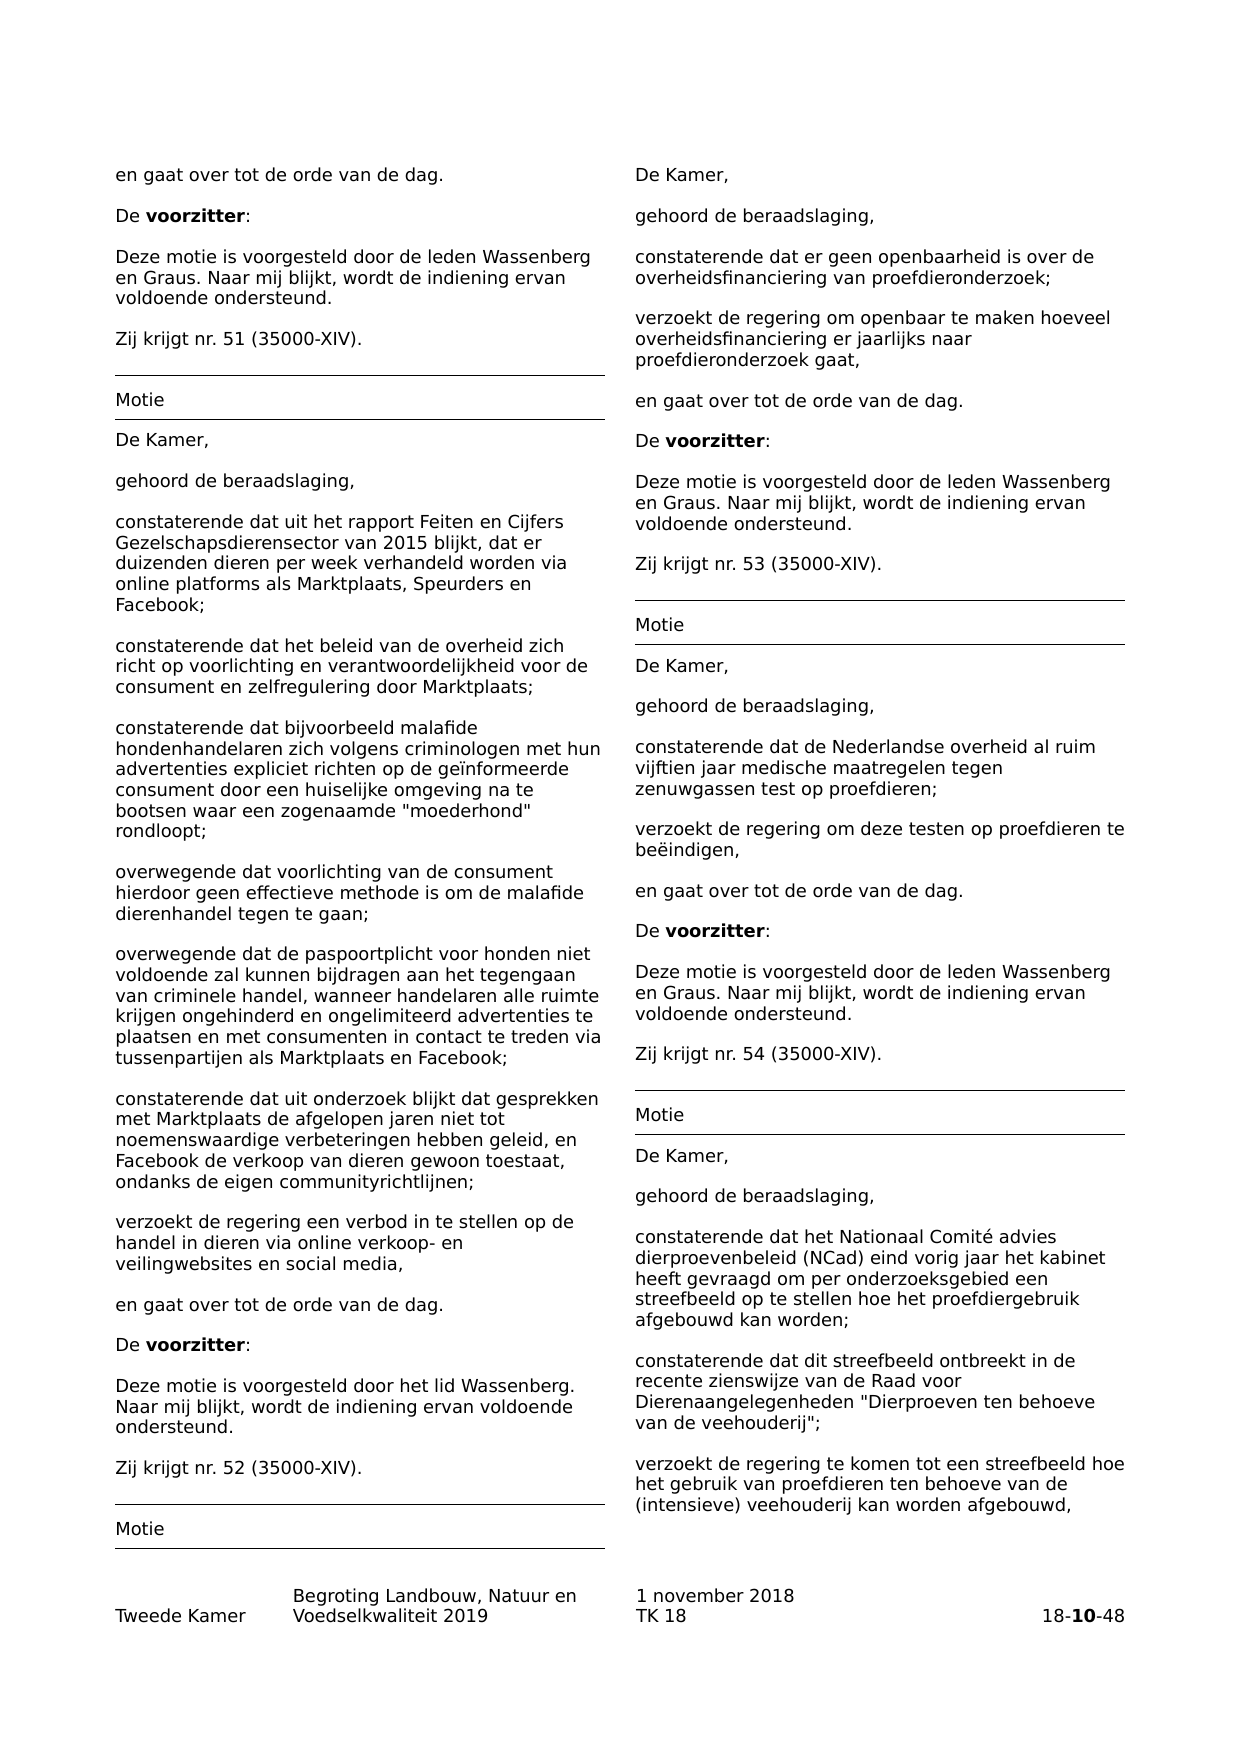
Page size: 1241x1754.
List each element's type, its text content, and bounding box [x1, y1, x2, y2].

text Zij krijgt nr. 53 (35000-XIV). [635, 554, 1125, 575]
text overwegende dat voorlichting van de consument hierdoor geen effectieve methode is om de malafide dierenhandel tegen te gaan; [115, 862, 605, 924]
text Deze motie is voorgesteld door het lid Wassenberg. Naar mij blijkt, wordt de indiening ervan voldoende ondersteund. [115, 1376, 605, 1438]
text verzoekt de regering een verbod in te stellen op de handel in dieren via online verkoop- en veilingwebsites en social media, [115, 1212, 605, 1274]
text Zij krijgt nr. 51 (35000-XIV). [115, 329, 605, 350]
text Deze motie is voorgesteld door de leden Wassenberg en Graus. Naar mij blijkt, wordt de indiening ervan voldoende ondersteund. [115, 247, 605, 309]
text De Kamer, [635, 1146, 1125, 1166]
text gehoord de beraadslaging, [635, 1186, 1125, 1207]
text Deze motie is voorgesteld door de leden Wassenberg en Graus. Naar mij blijkt, wordt de indiening ervan voldoende ondersteund. [635, 962, 1125, 1024]
text Motie [115, 389, 605, 410]
text en gaat over tot de orde van de dag. [115, 165, 605, 186]
text gehoord de beraadslaging, [115, 471, 605, 492]
text De voorzitter: [115, 1335, 605, 1356]
text en gaat over tot de orde van de dag. [635, 881, 1125, 901]
text De Kamer, [115, 430, 605, 451]
text Deze motie is voorgesteld door de leden Wassenberg en Graus. Naar mij blijkt, wordt de indiening ervan voldoende ondersteund. [635, 472, 1125, 534]
text De Kamer, [635, 655, 1125, 676]
text Motie [115, 1519, 605, 1539]
text constaterende dat het beleid van de overheid zich richt op voorlichting en verantwoordelijkheid voor de consument en zelfregulering door Marktplaats; [115, 635, 605, 698]
text verzoekt de regering om openbaar te maken hoeveel overheidsfinanciering er jaarlijks naar proefdieronderzoek gaat, [635, 308, 1125, 370]
text gehoord de beraadslaging, [635, 696, 1125, 717]
text constaterende dat uit het rapport Feiten en Cijfers Gezelschapsdierensector van 2015 blijkt, dat er duizenden dieren per week verhandeld worden via online platforms als Marktplaats, Speurders en Facebook; [115, 512, 605, 615]
text De voorzitter: [115, 206, 605, 227]
text De voorzitter: [635, 921, 1125, 942]
text gehoord de beraadslaging, [635, 206, 1125, 227]
text constaterende dat dit streefbeeld ontbreekt in de recente zienswijze van de Raad voor Dierenaangelegenheden "Dierproeven ten behoeve van de veehouderij"; [635, 1351, 1125, 1433]
text Zij krijgt nr. 54 (35000-XIV). [635, 1044, 1125, 1065]
text verzoekt de regering om deze testen op proefdieren te beëindigen, [635, 819, 1125, 861]
text De voorzitter: [635, 431, 1125, 452]
text constaterende dat het Nationaal Comité advies dierproevenbeleid (NCad) eind vorig jaar het kabinet heeft gevraagd om per onderzoeksgebied een streefbeeld op te stellen hoe het proefdiergebruik afgebouwd kan worden; [635, 1227, 1125, 1331]
text Zij krijgt nr. 52 (35000-XIV). [115, 1458, 605, 1479]
text constaterende dat er geen openbaarheid is over de overheidsfinanciering van proefdieronderzoek; [635, 247, 1125, 288]
text Motie [635, 615, 1125, 635]
text en gaat over tot de orde van de dag. [635, 390, 1125, 411]
text overwegende dat de paspoortplicht voor honden niet voldoende zal kunnen bijdragen aan het tegengaan van criminele handel, wanneer handelaren alle ruimte krijgen ongehinderd en ongelimiteerd advertenties te plaatsen en met consumenten in contact te treden via tussenpartijen als Marktplaats en Facebook; [115, 944, 605, 1068]
text Motie [635, 1105, 1125, 1126]
text constaterende dat de Nederlandse overheid al ruim vijftien jaar medische maatregelen tegen zenuwgassen test op proefdieren; [635, 737, 1125, 799]
text De Kamer, [635, 165, 1125, 186]
text verzoekt de regering te komen tot een streefbeeld hoe het gebruik van proefdieren ten behoeve van de (intensieve) veehouderij kan worden afgebouwd, [635, 1453, 1125, 1516]
text constaterende dat uit onderzoek blijkt dat gesprekken met Marktplaats de afgelopen jaren niet tot noemenswaardige verbeteringen hebben geleid, en Facebook de verkoop van dieren gewoon toestaat, ondanks de eigen communityrichtlijnen; [115, 1088, 605, 1192]
text en gaat over tot de orde van de dag. [115, 1294, 605, 1315]
text constaterende dat bijvoorbeeld malafide hondenhandelaren zich volgens criminologen met hun advertenties expliciet richten op de geïnformeerde consument door een huiselijke omgeving na te bootsen waar een zogenaamde "moederhond" rondloopt; [115, 718, 605, 842]
